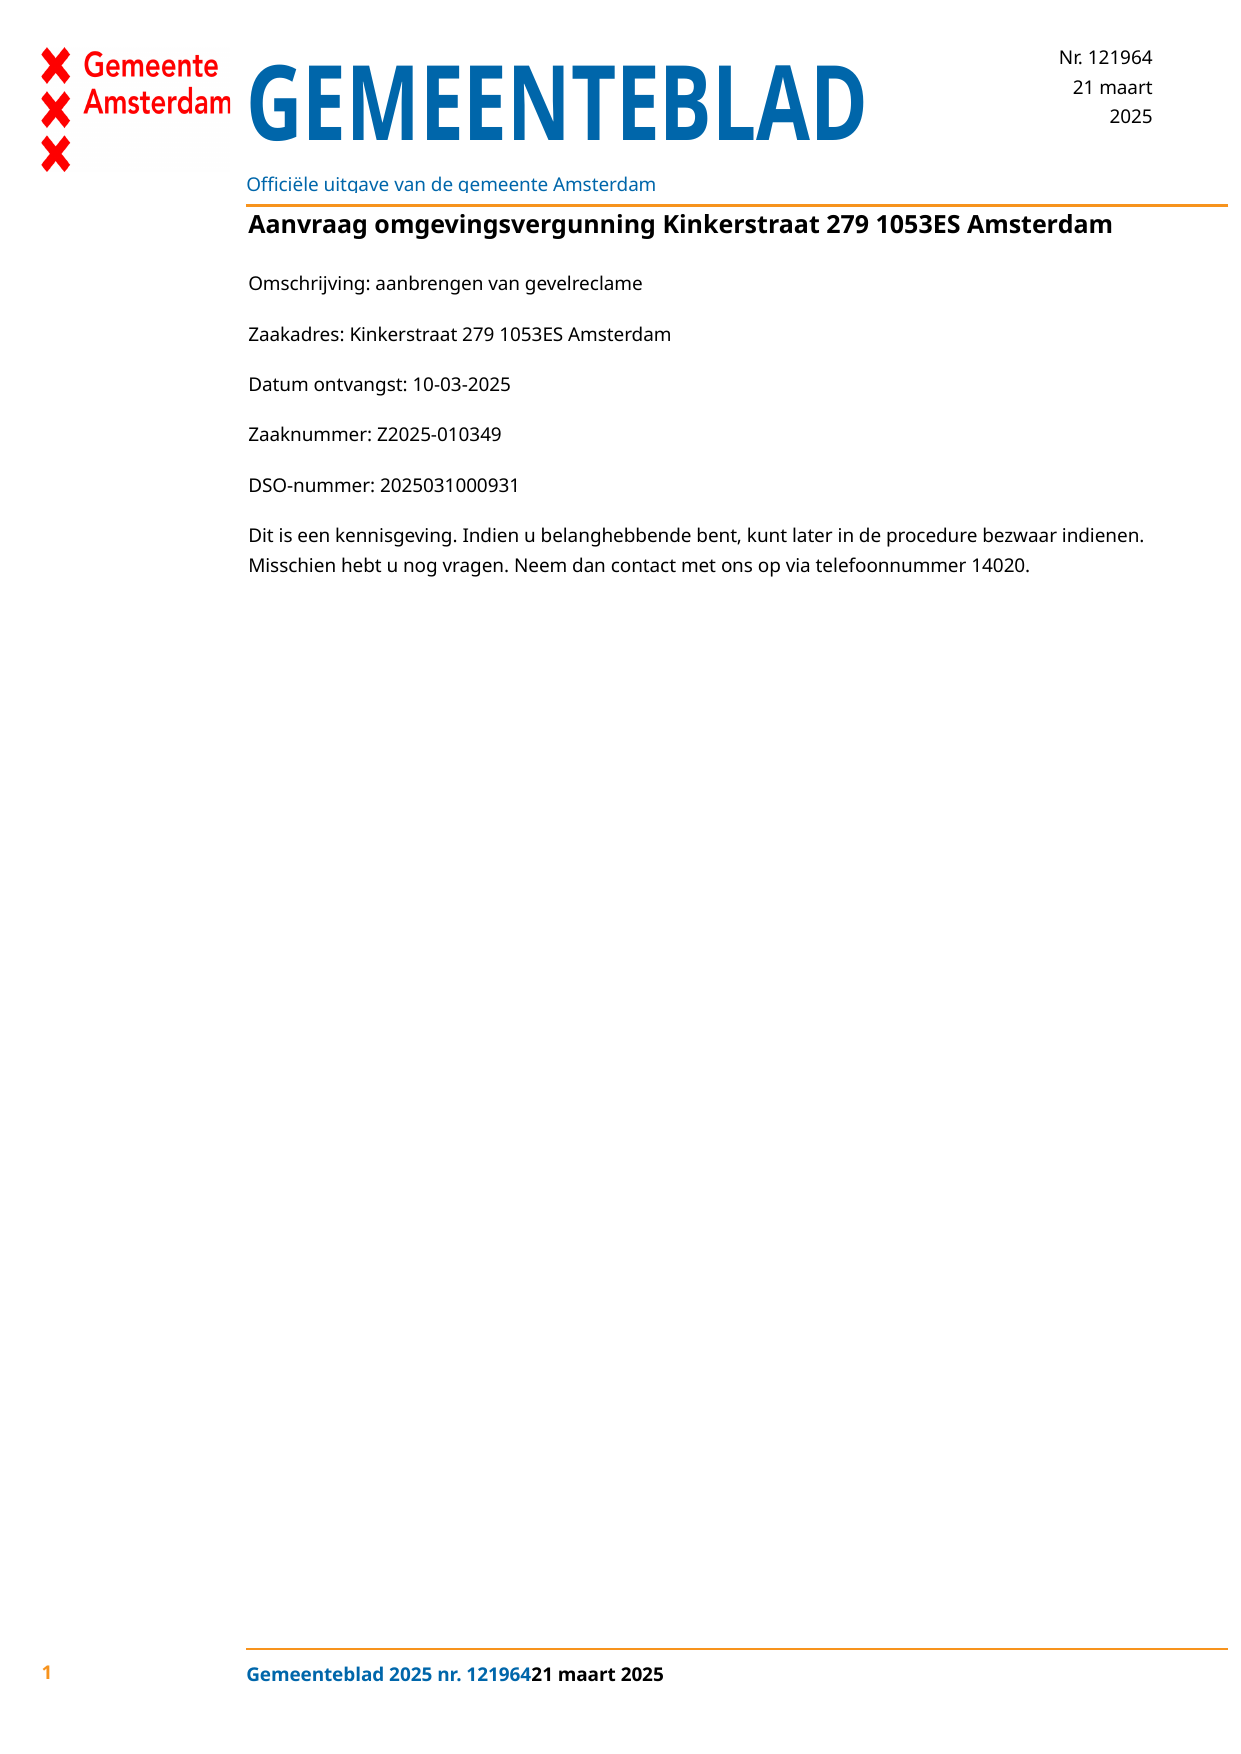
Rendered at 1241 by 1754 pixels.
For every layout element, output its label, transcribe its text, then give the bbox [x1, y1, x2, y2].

text Zaaknummer: Z2025-010349 [248, 422, 1152, 447]
text Zaakadres: Kinkerstraat 279 1053ES Amsterdam [248, 321, 1152, 346]
picture [41, 47, 231, 172]
text Datum ontvangst: 10-03-2025 [248, 371, 1152, 397]
text Aanvraag omgevingsvergunning Kinkerstraat 279 1053ES Amsterdam [248, 207, 1152, 241]
text Omschrijving: aanbrengen van gevelreclame [248, 270, 1152, 296]
text Dit is een kennisgeving. Indien u belanghebbende bent, kunt later in de procedure bezwaar indienen. Misschien hebt u nog vragen. Neem dan contact met ons op via telefoonnummer 14020. [248, 522, 1152, 578]
text DSO-nummer: 2025031000931 [248, 472, 1152, 498]
